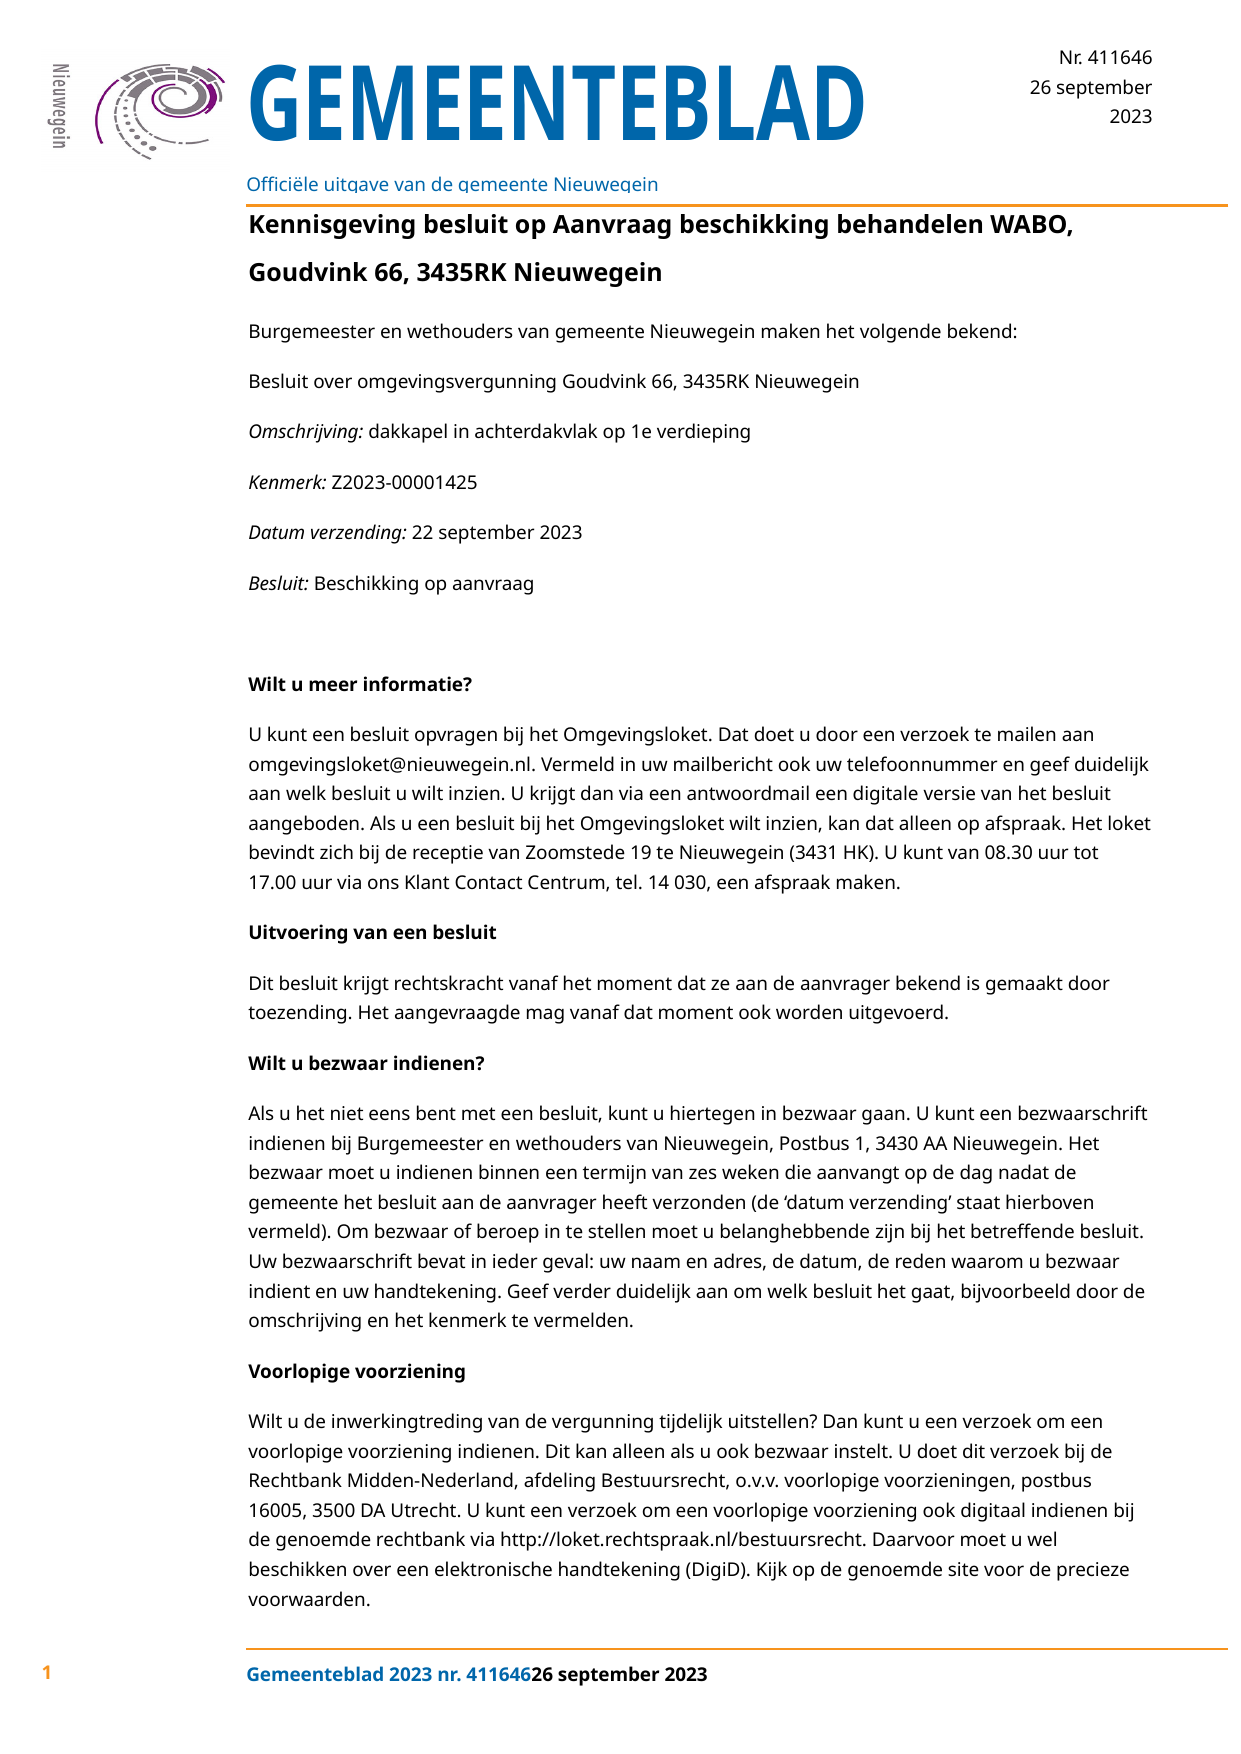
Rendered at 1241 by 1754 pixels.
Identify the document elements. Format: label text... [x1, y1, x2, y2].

text Omschrijving: dakkapel in achterdakvlak op 1e verdieping [248, 419, 1152, 444]
text Besluit: Beschikking op aanvraag [248, 570, 1152, 596]
text Wilt u bezwaar indienen? [248, 1050, 1152, 1076]
text Kennisgeving besluit op Aanvraag beschikking behandelen WABO, Goudvink 66, 3435RK Nieuwegein [248, 207, 1152, 288]
text U kunt een besluit opvragen bij het Omgevingsloket. Dat doet u door een verzoek te mailen aan omgevingsloket@nieuwegein.nl. Vermeld in uw mailbericht ook uw telefoonnummer en geef duidelijk aan welk besluit u wilt inzien. U krijgt dan via een antwoordmail een digitale versie van het besluit aangeboden. Als u een besluit bij het Omgevingsloket wilt inzien, kan dat alleen op afspraak. Het loket bevindt zich bij de receptie van Zoomstede 19 te Nieuwegein (3431 HK). U kunt van 08.30 uur tot 17.00 uur via ons Klant Contact Centrum, tel. 14 030, een afspraak maken. [248, 721, 1152, 895]
text Als u het niet eens bent met een besluit, kunt u hiertegen in bezwaar gaan. U kunt een bezwaarschrift indienen bij Burgemeester en wethouders van Nieuwegein, Postbus 1, 3430 AA Nieuwegein. Het bezwaar moet u indienen binnen een termijn van zes weken die aanvangt op de dag nadat de gemeente het besluit aan de aanvrager heeft verzonden (de ‘datum verzending’ staat hierboven vermeld). Om bezwaar of beroep in te stellen moet u belanghebbende zijn bij het betreffende besluit. Uw bezwaarschrift bevat in ieder geval: uw naam en adres, de datum, de reden waarom u bezwaar indient en uw handtekening. Geef verder duidelijk aan om welk besluit het gaat, bijvoorbeeld door de omschrijving en het kenmerk te vermelden. [248, 1100, 1152, 1333]
text Dit besluit krijgt rechtskracht vanaf het moment dat ze aan de aanvrager bekend is gemaakt door toezending. Het aangevraagde mag vanaf dat moment ook worden uitgevoerd. [248, 970, 1152, 1025]
text Kenmerk: Z2023-00001425 [248, 469, 1152, 495]
picture [41, 47, 231, 172]
text Wilt u de inwerkingtreding van de vergunning tijdelijk uitstellen? Dan kunt u een verzoek om een voorlopige voorziening indienen. Dit kan alleen als u ook bezwaar instelt. U doet dit verzoek bij de Rechtbank Midden-Nederland, afdeling Bestuursrecht, o.v.v. voorlopige voorzieningen, postbus 16005, 3500 DA Utrecht. U kunt een verzoek om een voorlopige voorziening ook digitaal indienen bij de genoemde rechtbank via http://loket.rechtspraak.nl/bestuursrecht. Daarvoor moet u wel beschikken over een elektronische handtekening (DigiD). Kijk op de genoemde site voor de precieze voorwaarden. [248, 1408, 1152, 1612]
text Burgemeester en wethouders van gemeente Nieuwegein maken het volgende bekend: [248, 318, 1152, 344]
text Voorlopige voorziening [248, 1358, 1152, 1384]
text Wilt u meer informatie? [248, 671, 1152, 697]
text Uitvoering van een besluit [248, 919, 1152, 945]
text Besluit over omgevingsvergunning Goudvink 66, 3435RK Nieuwegein [248, 368, 1152, 394]
text Datum verzending: 22 september 2023 [248, 519, 1152, 545]
